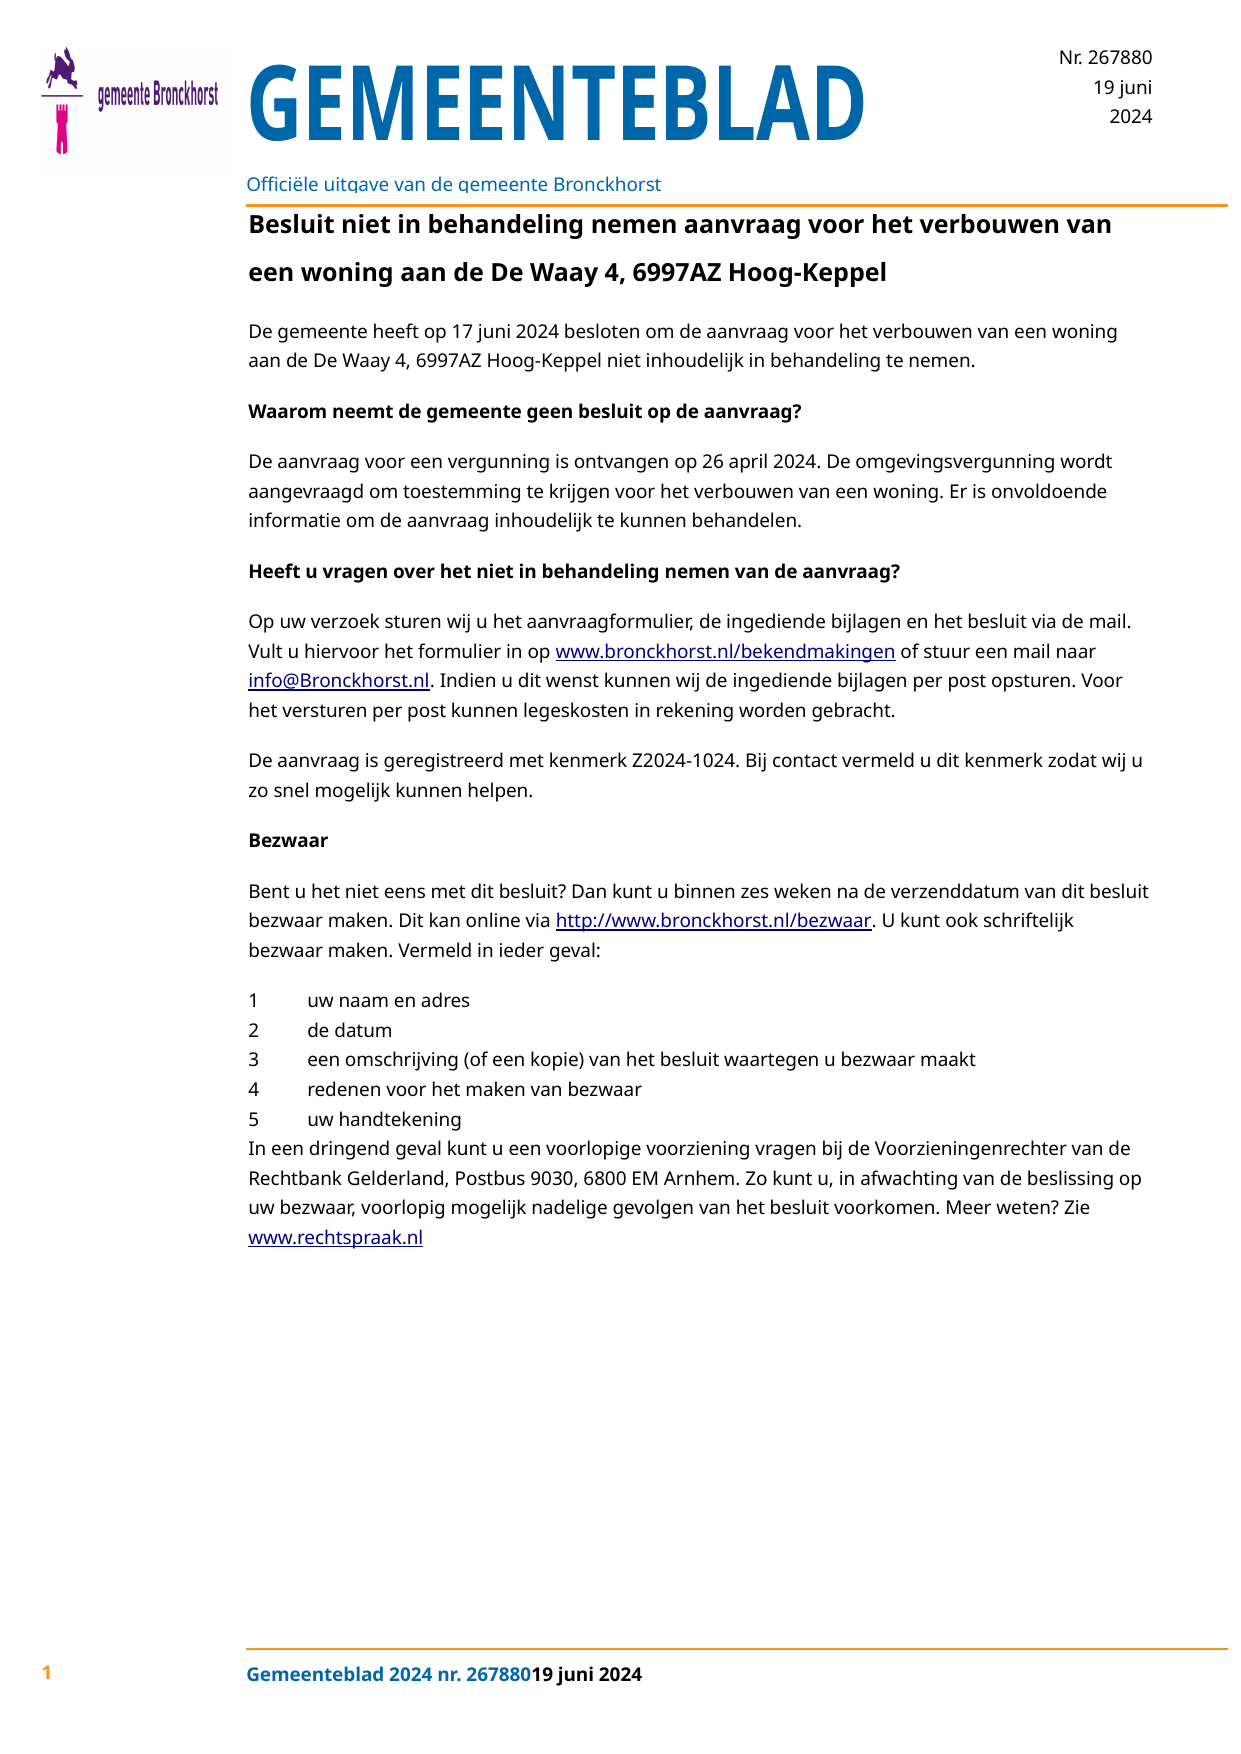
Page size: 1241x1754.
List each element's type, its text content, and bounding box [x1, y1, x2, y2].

text De gemeente heeft op 17 juni 2024 besloten om de aanvraag voor het verbouwen van een woning aan de De Waay 4, 6997AZ Hoog-Keppel niet inhoudelijk in behandeling te nemen. [248, 318, 1152, 373]
text Op uw verzoek sturen wij u het aanvraagformulier, de ingediende bijlagen en het besluit via de mail. Vult u hiervoor het formulier in op www.bronckhorst.nl/bekendmakingen of stuur een mail naar info@Bronckhorst.nl. Indien u dit wenst kunnen wij de ingediende bijlagen per post opsturen. Voor het versturen per post kunnen legeskosten in rekening worden gebracht. [248, 608, 1152, 723]
text Besluit niet in behandeling nemen aanvraag voor het verbouwen van een woning aan de De Waay 4, 6997AZ Hoog-Keppel [248, 207, 1152, 288]
picture [41, 47, 231, 172]
text De aanvraag is geregistreerd met kenmerk Z2024-1024. Bij contact vermeld u dit kenmerk zodat wij u zo snel mogelijk kunnen helpen. [248, 747, 1152, 803]
text De aanvraag voor een vergunning is ontvangen op 26 april 2024. De omgevingsvergunning wordt aangevraagd om toestemming te krijgen voor het verbouwen van een woning. Er is onvoldoende informatie om de aanvraag inhoudelijk te kunnen behandelen. [248, 448, 1152, 533]
list de datum [248, 1017, 1152, 1043]
text Bent u het niet eens met dit besluit? Dan kunt u binnen zes weken na de verzenddatum van dit besluit bezwaar maken. Dit kan online via http://www.bronckhorst.nl/bezwaar. U kunt ook schriftelijk bezwaar maken. Vermeld in ieder geval: [248, 878, 1152, 963]
text Waarom neemt de gemeente geen besluit op de aanvraag? [248, 398, 1152, 424]
list een omschrijving (of een kopie) van het besluit waartegen u bezwaar maakt [248, 1047, 1152, 1072]
list uw naam en adres [248, 987, 1152, 1013]
text In een dringend geval kunt u een voorlopige voorziening vragen bij de Voorzieningenrechter van de Rechtbank Gelderland, Postbus 9030, 6800 EM Arnhem. Zo kunt u, in afwachting van de beslissing op uw bezwaar, voorlopig mogelijk nadelige gevolgen van het besluit voorkomen. Meer weten? Zie www.rechtspraak.nl [248, 1135, 1152, 1250]
list uw handtekening [248, 1106, 1152, 1132]
text Bezwaar [248, 827, 1152, 853]
list redenen voor het maken van bezwaar [248, 1076, 1152, 1102]
text Heeft u vragen over het niet in behandeling nemen van de aanvraag? [248, 558, 1152, 584]
